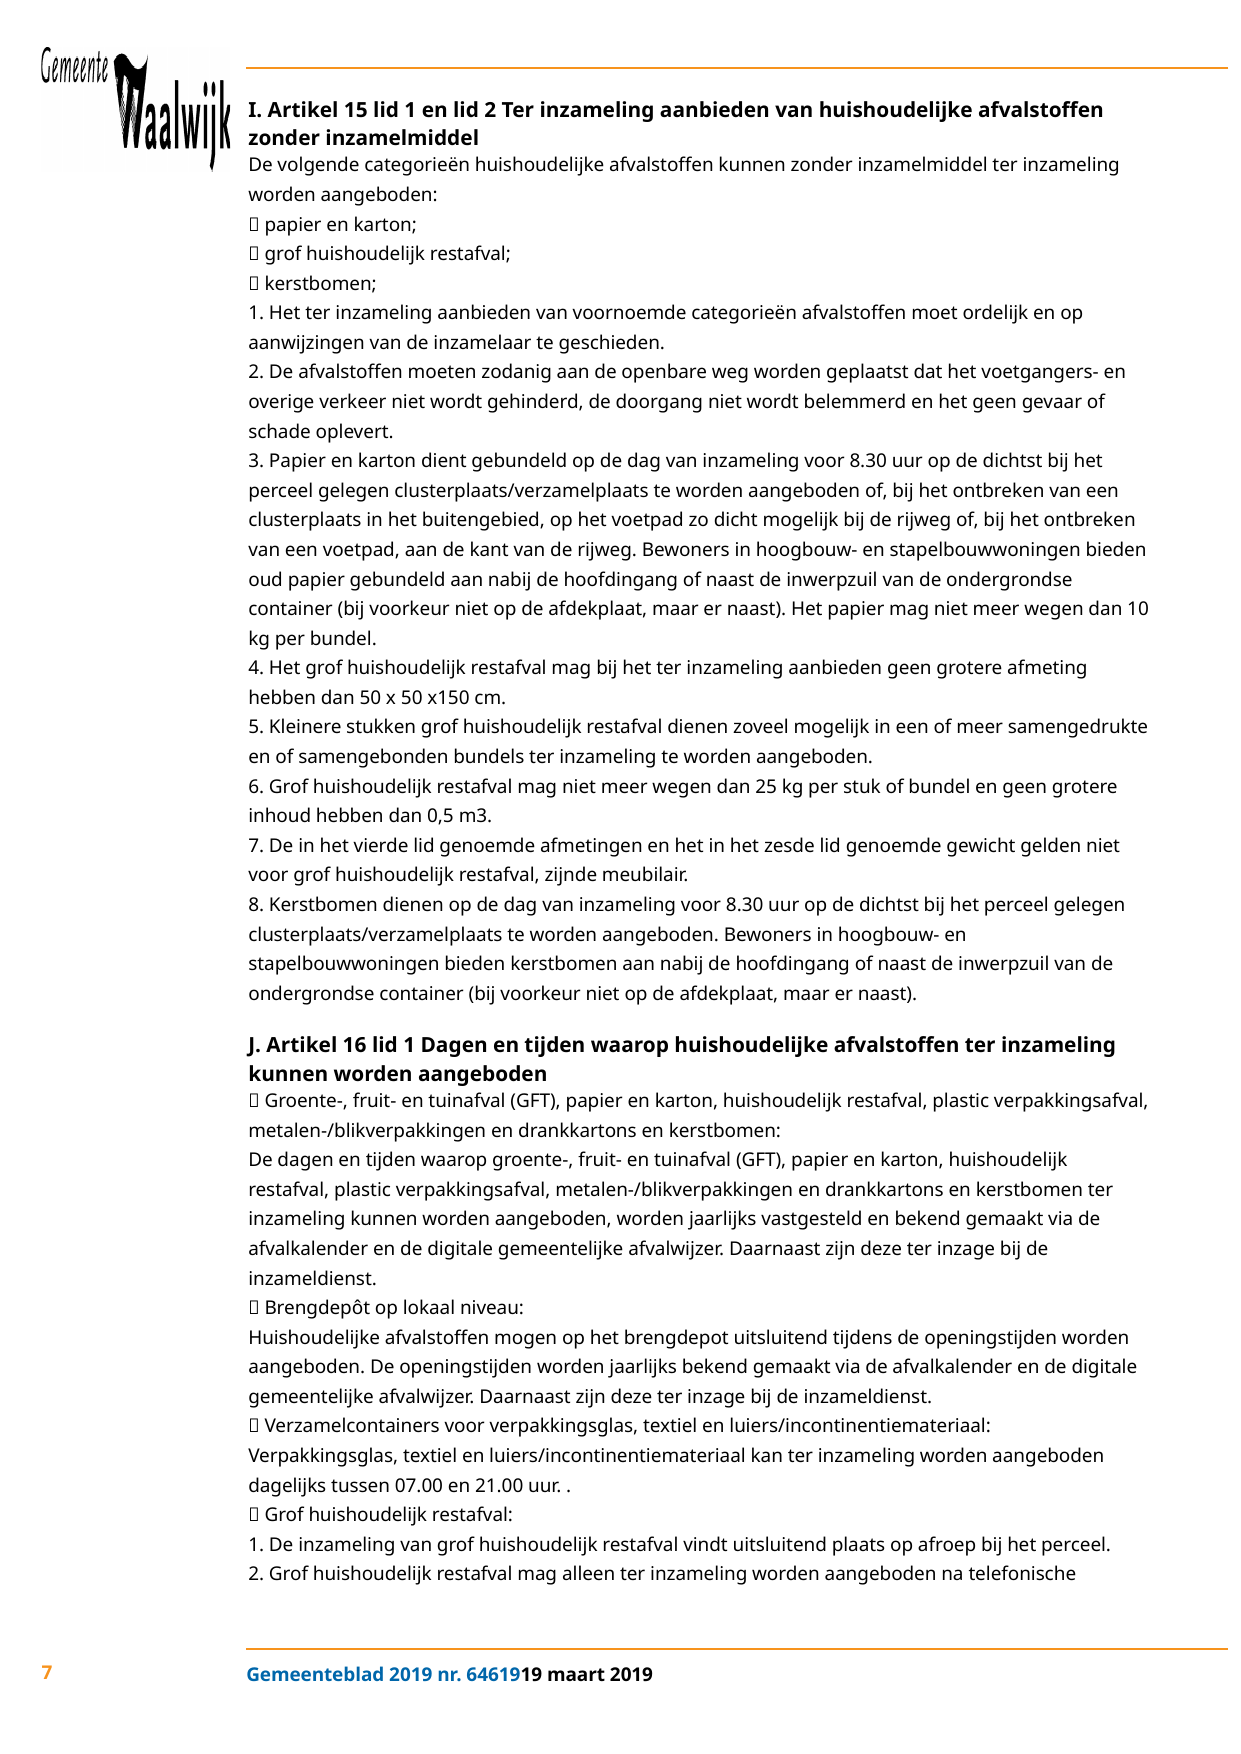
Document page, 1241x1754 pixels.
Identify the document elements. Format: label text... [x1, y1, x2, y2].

text 2. De afvalstoffen moeten zodanig aan de openbare weg worden geplaatst dat het voetgangers- en overige verkeer niet wordt gehinderd, de doorgang niet wordt belemmerd en het geen gevaar of schade oplevert. [248, 359, 1152, 444]
text 5. Kleinere stukken grof huishoudelijk restafval dienen zoveel mogelijk in een of meer samengedrukte en of samengebonden bundels ter inzameling te worden aangeboden. [248, 714, 1152, 769]
text De dagen en tijden waarop groente-, fruit- en tuinafval (GFT), papier en karton, huishoudelijk restafval, plastic verpakkingsafval, metalen-/blikverpakkingen en drankkartons en kerstbomen ter inzameling kunnen worden aangeboden, worden jaarlijks vastgesteld en bekend gemaakt via de afvalkalender en de digitale gemeentelijke afvalwijzer. Daarnaast zijn deze ter inzage bij de inzameldienst. [248, 1146, 1152, 1291]
text 6. Grof huishoudelijk restafval mag niet meer wegen dan 25 kg per stuk of bundel en geen grotere inhoud hebben dan 0,5 m3. [248, 773, 1152, 828]
text 1. De inzameling van grof huishoudelijk restafval vindt uitsluitend plaats op afroep bij het perceel. [248, 1531, 1152, 1557]
text 3. Papier en karton dient gebundeld op de dag van inzameling voor 8.30 uur op de dichtst bij het perceel gelegen clusterplaats/verzamelplaats te worden aangeboden of, bij het ontbreken van een clusterplaats in het buitengebied, op het voetpad zo dicht mogelijk bij de rijweg of, bij het ontbreken van een voetpad, aan de kant van de rijweg. Bewoners in hoogbouw- en stapelbouwwoningen bieden oud papier gebundeld aan nabij de hoofdingang of naast de inwerpzuil van de ondergrondse container (bij voorkeur niet op de afdekplaat, maar er naast). Het papier mag niet meer wegen dan 10 kg per bundel. [248, 447, 1152, 651]
text 2. Grof huishoudelijk restafval mag alleen ter inzameling worden aangeboden na telefonische [248, 1561, 1152, 1586]
text  Verzamelcontainers voor verpakkingsglas, textiel en luiers/incontinentiemateriaal: [248, 1413, 1152, 1438]
text 8. Kerstbomen dienen op de dag van inzameling voor 8.30 uur op de dichtst bij het perceel gelegen clusterplaats/verzamelplaats te worden aangeboden. Bewoners in hoogbouw- en stapelbouwwoningen bieden kerstbomen aan nabij de hoofdingang of naast de inwerpzuil van de ondergrondse container (bij voorkeur niet op de afdekplaat, maar er naast). [248, 891, 1152, 1006]
text  kerstbomen; [248, 270, 1152, 296]
text  Brengdepôt op lokaal niveau: [248, 1294, 1152, 1320]
text  Grof huishoudelijk restafval: [248, 1501, 1152, 1527]
text  papier en karton; [248, 211, 1152, 237]
text 4. Het grof huishoudelijk restafval mag bij het ter inzameling aanbieden geen grotere afmeting hebben dan 50 x 50 x150 cm. [248, 654, 1152, 710]
text Huishoudelijke afvalstoffen mogen op het brengdepot uitsluitend tijdens de openingstijden worden aangeboden. De openingstijden worden jaarlijks bekend gemaakt via de afvalkalender en de digitale gemeentelijke afvalwijzer. Daarnaast zijn deze ter inzage bij de inzameldienst. [248, 1324, 1152, 1409]
text 7. De in het vierde lid genoemde afmetingen en het in het zesde lid genoemde gewicht gelden niet voor grof huishoudelijk restafval, zijnde meubilair. [248, 832, 1152, 887]
text I. Artikel 15 lid 1 en lid 2 Ter inzameling aanbieden van huishoudelijke afvalstoffen zonder inzamelmiddel [248, 95, 1152, 152]
text  grof huishoudelijk restafval; [248, 240, 1152, 266]
text De volgende categorieën huishoudelijke afvalstoffen kunnen zonder inzamelmiddel ter inzameling worden aangeboden: [248, 152, 1152, 207]
text  Groente-, fruit- en tuinafval (GFT), papier en karton, huishoudelijk restafval, plastic verpakkingsafval, metalen-/blikverpakkingen en drankkartons en kerstbomen: [248, 1087, 1152, 1143]
text J. Artikel 16 lid 1 Dagen en tijden waarop huishoudelijke afvalstoffen ter inzameling kunnen worden aangeboden [248, 1030, 1152, 1087]
text Verpakkingsglas, textiel en luiers/incontinentiemateriaal kan ter inzameling worden aangeboden dagelijks tussen 07.00 en 21.00 uur. . [248, 1442, 1152, 1498]
picture [41, 47, 231, 172]
text 1. Het ter inzameling aanbieden van voornoemde categorieën afvalstoffen moet ordelijk en op aanwijzingen van de inzamelaar te geschieden. [248, 299, 1152, 355]
